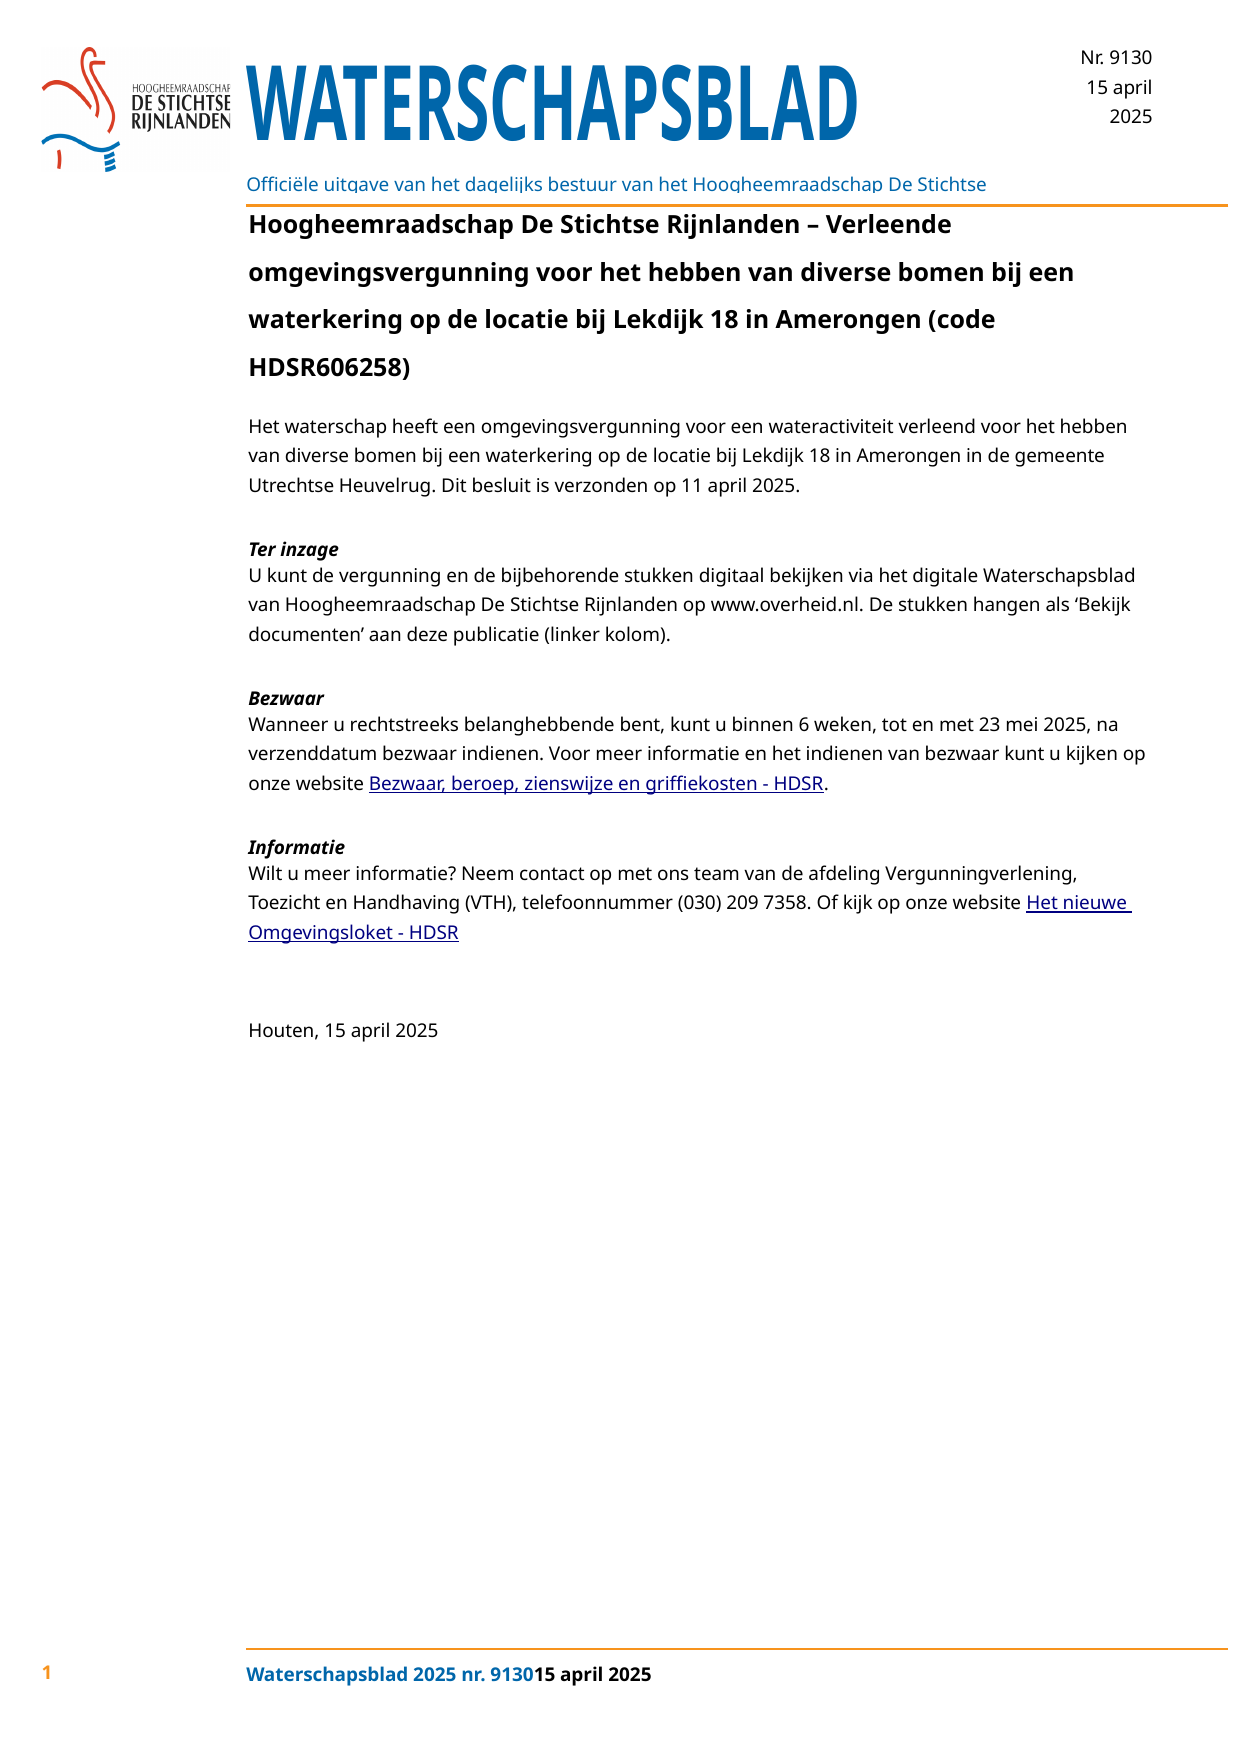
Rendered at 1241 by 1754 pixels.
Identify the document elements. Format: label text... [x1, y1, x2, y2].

text Bezwaar [248, 685, 1152, 711]
text Ter inzage [248, 536, 1152, 562]
text U kunt de vergunning en de bijbehorende stukken digitaal bekijken via het digitale Waterschapsblad van Hoogheemraadschap De Stichtse Rijnlanden op www.overheid.nl. De stukken hangen als ‘Bekijk documenten’ aan deze publicatie (linker kolom). [248, 562, 1152, 647]
text Het waterschap heeft een omgevingsvergunning voor een wateractiviteit verleend voor het hebben van diverse bomen bij een waterkering op de locatie bij Lekdijk 18 in Amerongen in de gemeente Utrechtse Heuvelrug. Dit besluit is verzonden op 11 april 2025. [248, 413, 1152, 498]
text Wilt u meer informatie? Neem contact op met ons team van de afdeling Vergunningverlening, Toezicht en Handhaving (VTH), telefoonnummer (030) 209 7358. Of kijk op onze website Het nieuwe Omgevingsloket - HDSR [248, 860, 1152, 944]
text Wanneer u rechtstreeks belanghebbende bent, kunt u binnen 6 weken, tot en met 23 mei 2025, na verzenddatum bezwaar indienen. Voor meer informatie en het indienen van bezwaar kunt u kijken op onze website Bezwaar, beroep, zienswijze en griffiekosten - HDSR. [248, 711, 1152, 796]
text Houten, 15 april 2025 [248, 1017, 1152, 1043]
picture [41, 47, 231, 172]
text Hoogheemraadschap De Stichtse Rijnlanden – Verleende omgevingsvergunning voor het hebben van diverse bomen bij een waterkering op de locatie bij Lekdijk 18 in Amerongen (code HDSR606258) [248, 207, 1152, 384]
text Informatie [248, 834, 1152, 860]
